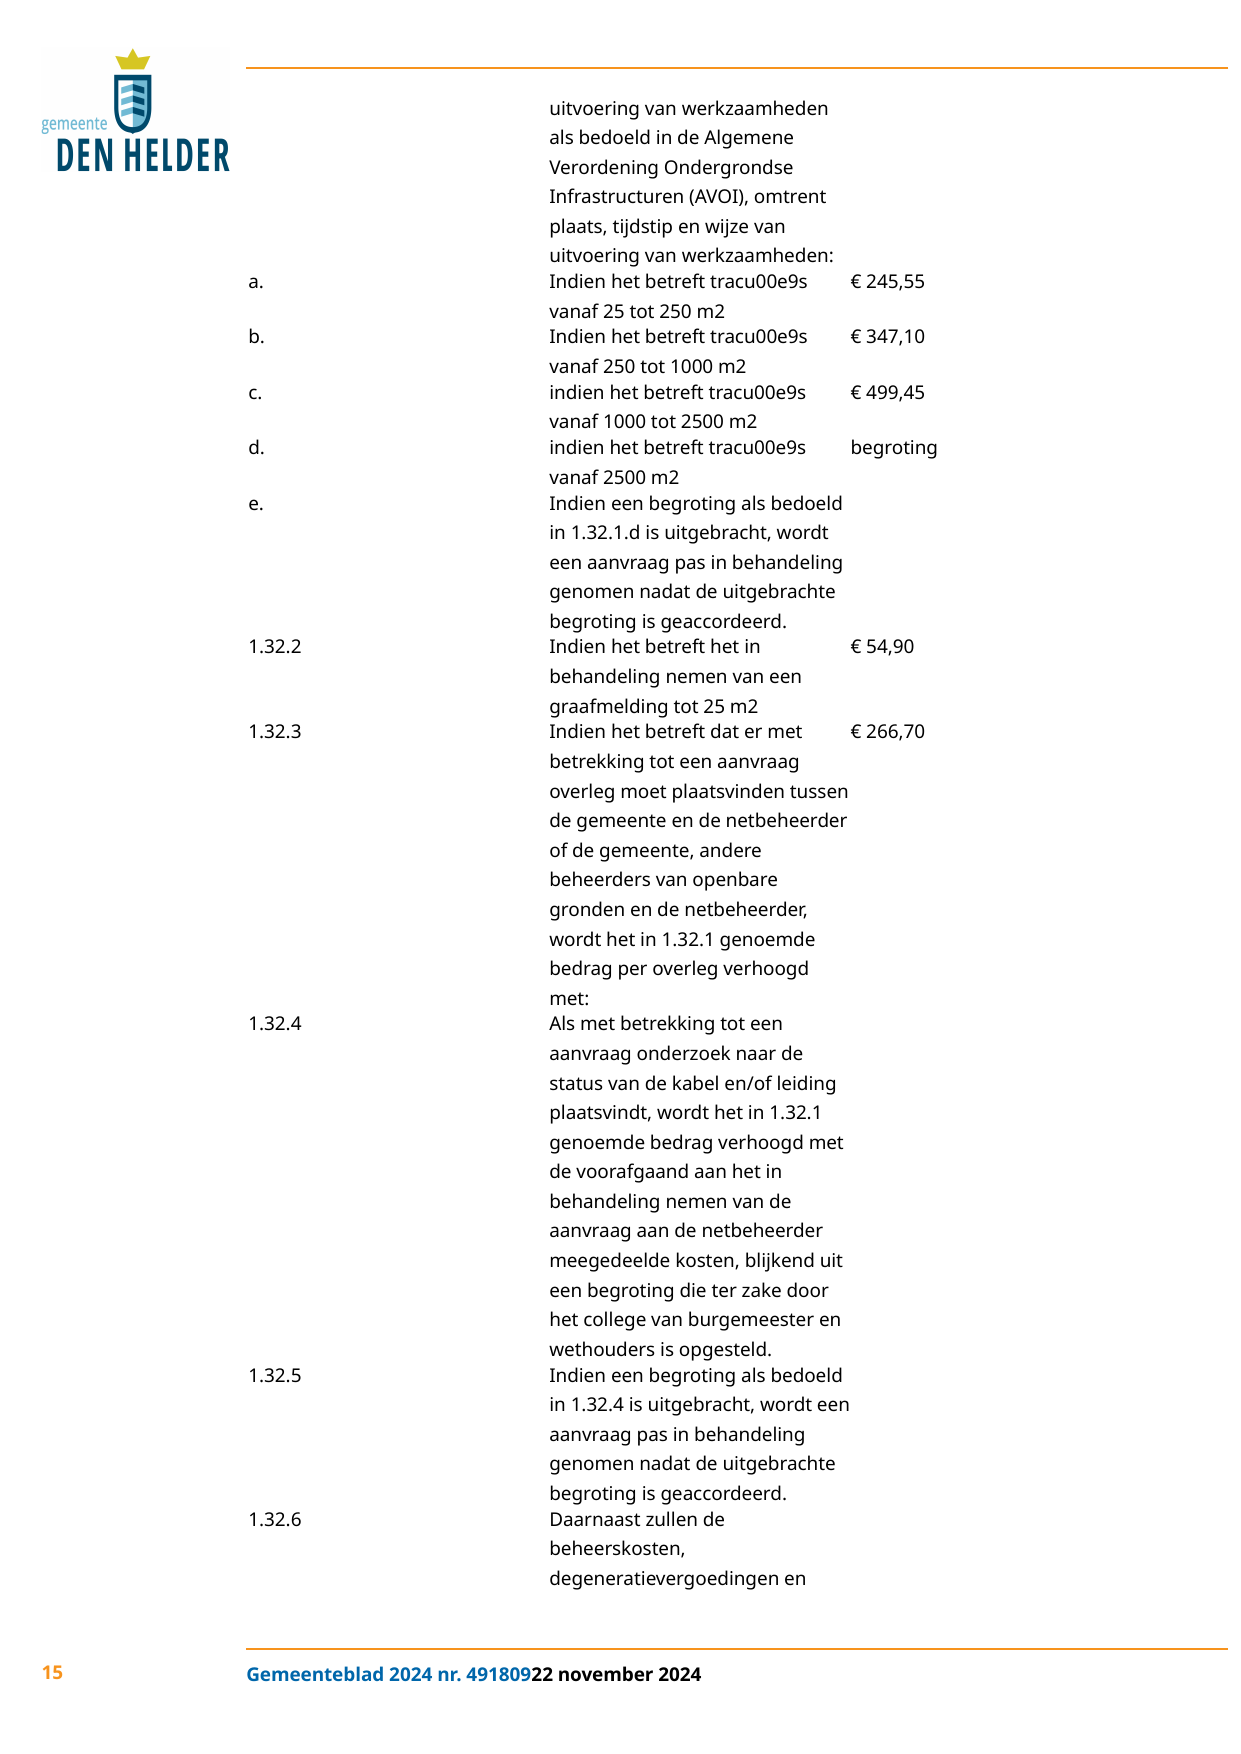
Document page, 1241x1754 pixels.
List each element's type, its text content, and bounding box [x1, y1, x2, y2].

picture [130, 157, 135, 172]
table_cell [248, 95, 549, 268]
table_cell 1.32.2 [248, 634, 549, 719]
table_cell € 266,70 [850, 719, 1152, 1011]
picture [220, 160, 224, 172]
table_cell Daarnaast zullen de beheerskosten, degeneratievergoedingen en [549, 1506, 850, 1591]
table_cell 1.32.3 [248, 719, 549, 1011]
table_cell uitvoering van werkzaamheden als bedoeld in de Algemene Verordening Ondergrondse Infrastructuren (AVOI), omtrent plaats, tijdstip en wijze van uitvoering van werkzaamheden: [549, 95, 850, 268]
table_cell indien het betreft tracu00e9s vanaf 1000 tot 2500 m2 [549, 379, 850, 434]
table_cell d. [248, 434, 549, 490]
table_cell c. [248, 379, 549, 434]
picture [100, 154, 106, 172]
table_cell [850, 1362, 1152, 1506]
table_cell b. [248, 324, 549, 379]
table_cell [850, 1011, 1152, 1362]
table_cell Indien het betreft het in behandeling nemen van een graafmelding tot 25 m2 [549, 634, 850, 719]
table_cell 1.32.4 [248, 1011, 549, 1362]
table_cell Indien het betreft dat er met betrekking tot een aanvraag overleg moet plaatsvinden tussen de gemeente en de netbeheerder of de gemeente, andere beheerders van openbare gronden en de netbeheerder, wordt het in 1.32.1 genoemde bedrag per overleg verhoogd met: [549, 719, 850, 1011]
picture [63, 144, 68, 165]
table_cell Indien een begroting als bedoeld in 1.32.1.d is uitgebracht, wordt een aanvraag pas in behandeling genomen nadat de uitgebrachte begroting is geaccordeerd. [549, 490, 850, 634]
table_cell € 499,45 [850, 379, 1152, 434]
table_cell € 347,10 [850, 324, 1152, 379]
table_cell € 54,90 [850, 634, 1152, 719]
table_cell Indien het betreft tracu00e9s vanaf 25 tot 250 m2 [549, 269, 850, 324]
picture [41, 47, 231, 172]
table_cell Als met betrekking tot een aanvraag onderzoek naar de status van de kabel en/of leiding plaatsvindt, wordt het in 1.32.1 genoemde bedrag verhoogd met de voorafgaand aan het in behandeling nemen van de aanvraag aan de netbeheerder meegedeelde kosten, blijkend uit een begroting die ter zake door het college van burgemeester en wethouders is opgesteld. [549, 1011, 850, 1362]
table_cell Indien het betreft tracu00e9s vanaf 250 tot 1000 m2 [549, 324, 850, 379]
table_cell [850, 95, 1152, 268]
picture [182, 144, 187, 165]
table_cell indien het betreft tracu00e9s vanaf 2500 m2 [549, 434, 850, 490]
table_cell [850, 490, 1152, 634]
table_cell a. [248, 269, 549, 324]
table_cell 1.32.5 [248, 1362, 549, 1506]
table_cell begroting [850, 434, 1152, 490]
table_cell Indien een begroting als bedoeld in 1.32.4 is uitgebracht, wordt een aanvraag pas in behandeling genomen nadat de uitgebrachte begroting is geaccordeerd. [549, 1362, 850, 1506]
table_cell e. [248, 490, 549, 634]
table_cell 1.32.6 [248, 1506, 549, 1591]
table_cell € 245,55 [850, 269, 1152, 324]
table_cell [850, 1506, 1152, 1591]
